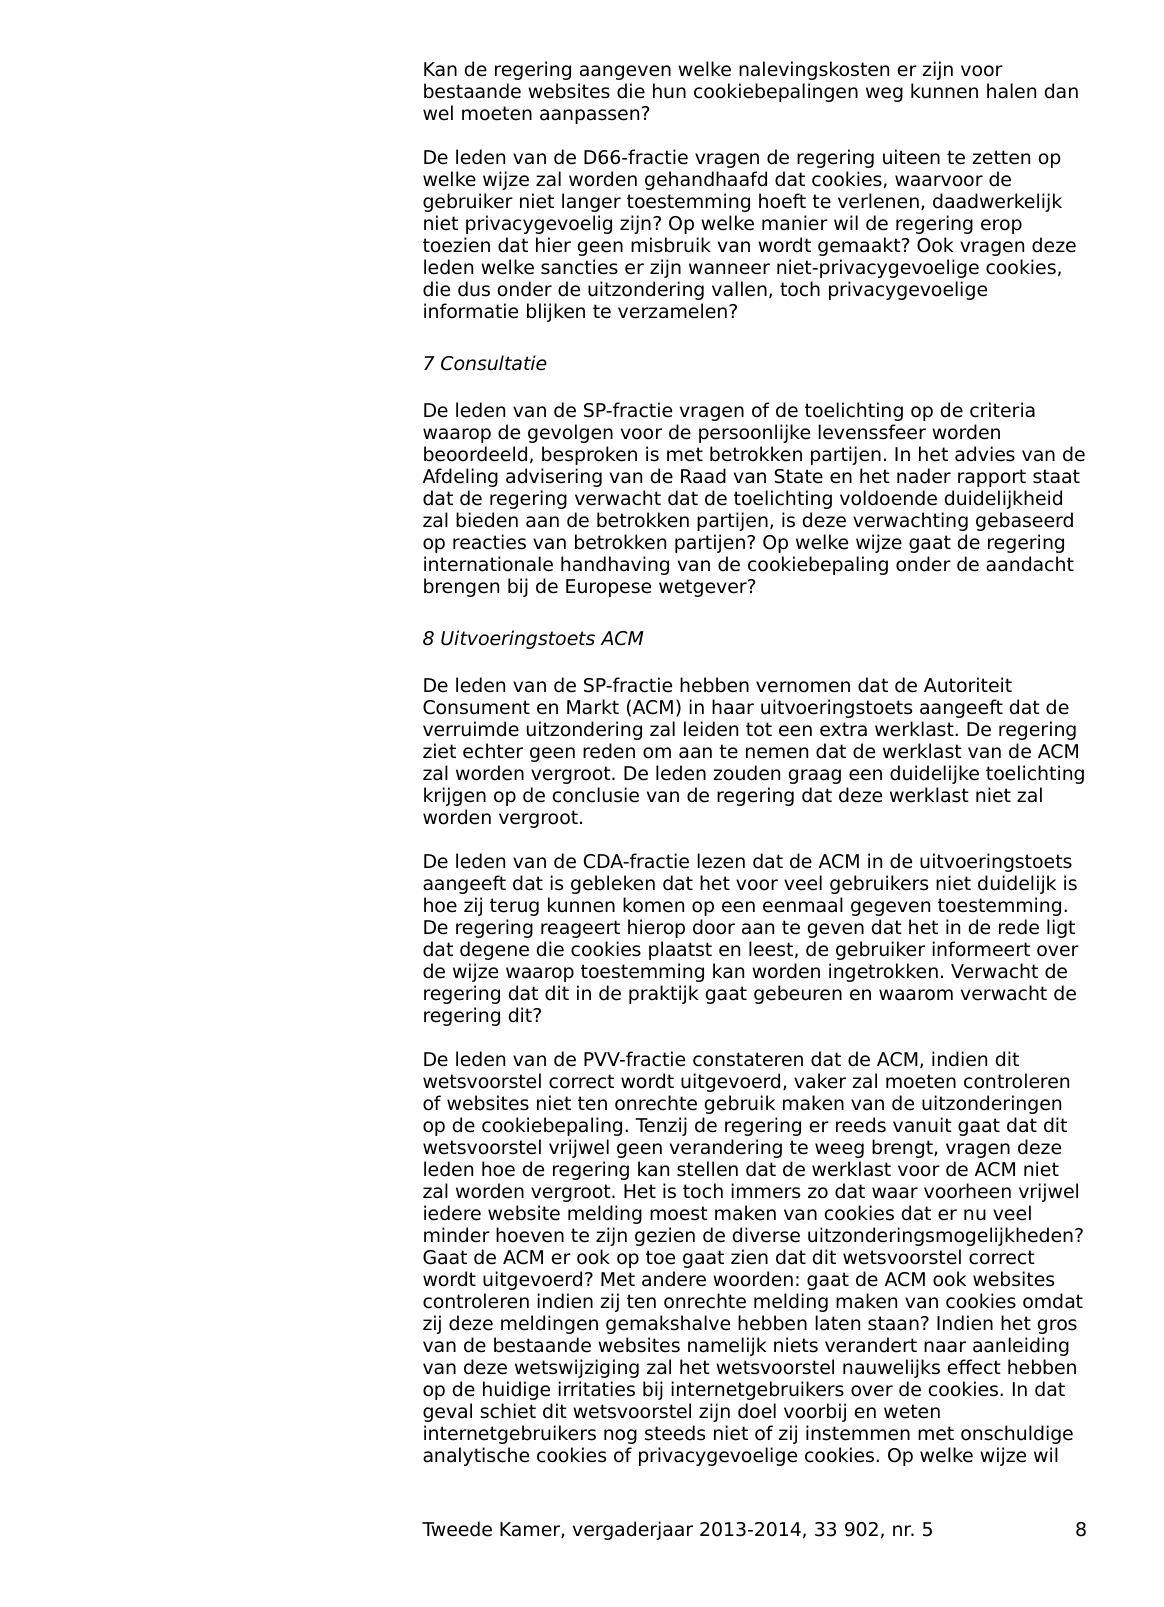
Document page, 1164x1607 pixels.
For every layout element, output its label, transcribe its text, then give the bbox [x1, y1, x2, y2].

text De leden van de D66-fractie vragen de regering uiteen te zetten op welke wijze zal worden gehandhaafd dat cookies, waarvoor de gebruiker niet langer toestemming hoeft te verlenen, daadwerkelijk niet privacygevoelig zijn? Op welke manier wil de regering erop toezien dat hier geen misbruik van wordt gemaakt? Ook vragen deze leden welke sancties er zijn wanneer niet-privacygevoelige cookies, die dus onder de uitzondering vallen, toch privacygevoelige informatie blijken te verzamelen? [422, 147, 1087, 323]
text De leden van de CDA-fractie lezen dat de ACM in de uitvoeringstoets aangeeft dat is gebleken dat het voor veel gebruikers niet duidelijk is hoe zij terug kunnen komen op een eenmaal gegeven toestemming. De regering reageert hierop door aan te geven dat het in de rede ligt dat degene die cookies plaatst en leest, de gebruiker informeert over de wijze waarop toestemming kan worden ingetrokken. Verwacht de regering dat dit in de praktijk gaat gebeuren en waarom verwacht de regering dit? [422, 851, 1087, 1027]
subtitle 8 Uitvoeringstoets ACM [422, 628, 1087, 650]
text Kan de regering aangeven welke nalevingskosten er zijn voor bestaande websites die hun cookiebepalingen weg kunnen halen dan wel moeten aanpassen? [422, 59, 1087, 125]
text De leden van de SP-fractie hebben vernomen dat de Autoriteit Consument en Markt (ACM) in haar uitvoeringstoets aangeeft dat de verruimde uitzondering zal leiden tot een extra werklast. De regering ziet echter geen reden om aan te nemen dat de werklast van de ACM zal worden vergroot. De leden zouden graag een duidelijke toelichting krijgen op de conclusie van de regering dat deze werklast niet zal worden vergroot. [422, 675, 1087, 829]
text De leden van de PVV-fractie constateren dat de ACM, indien dit wetsvoorstel correct wordt uitgevoerd, vaker zal moeten controleren of websites niet ten onrechte gebruik maken van de uitzonderingen op de cookiebepaling. Tenzij de regering er reeds vanuit gaat dat dit wetsvoorstel vrijwel geen verandering te weeg brengt, vragen deze leden hoe de regering kan stellen dat de werklast voor de ACM niet zal worden vergroot. Het is toch immers zo dat waar voorheen vrijwel iedere website melding moest maken van cookies dat er nu veel minder hoeven te zijn gezien de diverse uitzonderingsmogelijkheden? Gaat de ACM er ook op toe gaat zien dat dit wetsvoorstel correct wordt uitgevoerd? Met andere woorden: gaat de ACM ook websites controleren indien zij ten onrechte melding maken van cookies omdat zij deze meldingen gemakshalve hebben laten staan? Indien het gros van de bestaande websites namelijk niets verandert naar aanleiding van deze wetswijziging zal het wetsvoorstel nauwelijks effect hebben op de huidige irritaties bij internetgebruikers over de cookies. In dat geval schiet dit wetsvoorstel zijn doel voorbij en weten internetgebruikers nog steeds niet of zij instemmen met onschuldige analytische cookies of privacygevoelige cookies. Op welke wijze wil [422, 1049, 1087, 1466]
text De leden van de SP-fractie vragen of de toelichting op de criteria waarop de gevolgen voor de persoonlijke levenssfeer worden beoordeeld, besproken is met betrokken partijen. In het advies van de Afdeling advisering van de Raad van State en het nader rapport staat dat de regering verwacht dat de toelichting voldoende duidelijkheid zal bieden aan de betrokken partijen, is deze verwachting gebaseerd op reacties van betrokken partijen? Op welke wijze gaat de regering internationale handhaving van de cookiebepaling onder de aandacht brengen bij de Europese wetgever? [422, 400, 1087, 598]
subtitle 7 Consultatie [422, 353, 1087, 375]
